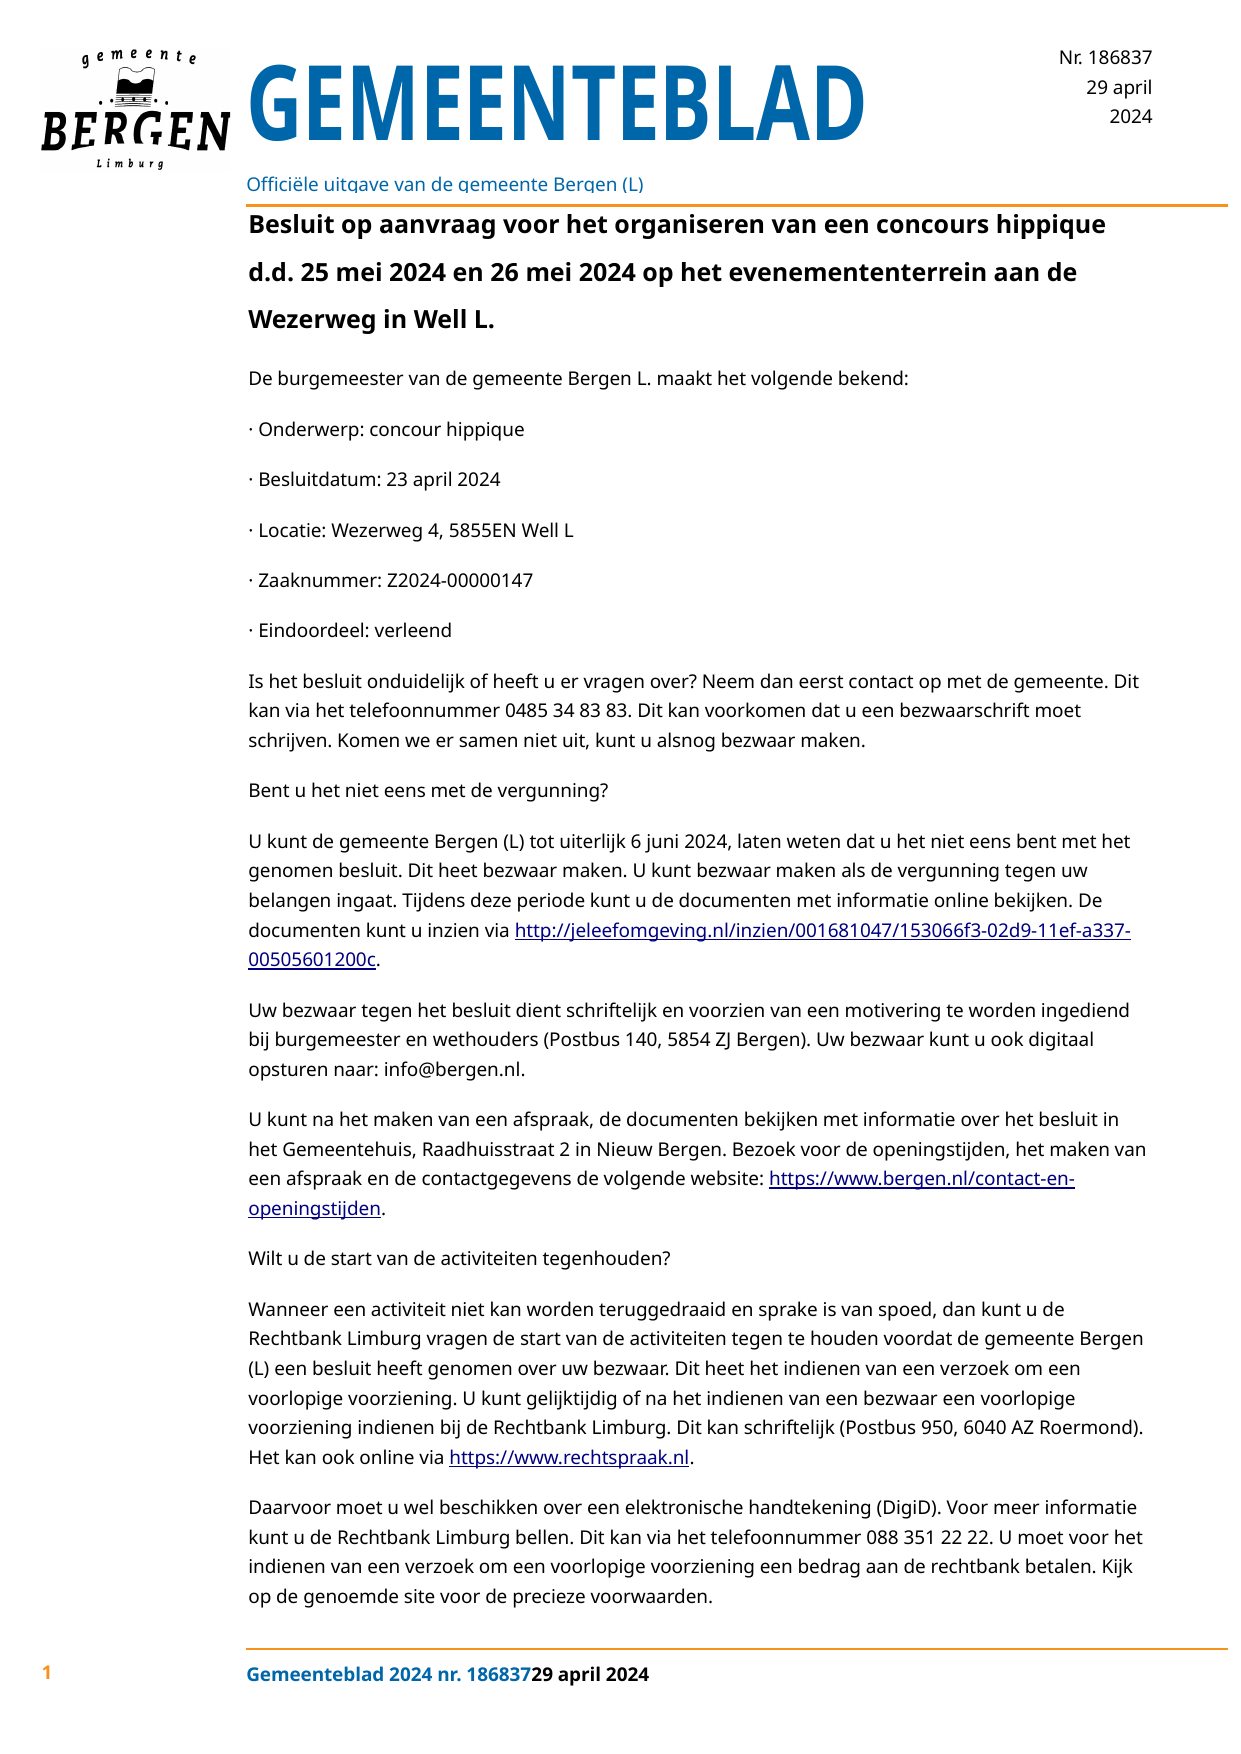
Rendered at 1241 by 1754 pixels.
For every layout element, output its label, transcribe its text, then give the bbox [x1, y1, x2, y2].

text U kunt na het maken van een afspraak, de documenten bekijken met informatie over het besluit in het Gemeentehuis, Raadhuisstraat 2 in Nieuw Bergen. Bezoek voor de openingstijden, het maken van een afspraak en de contactgegevens de volgende website: https://www.bergen.nl/contact-en-openingstijden. [248, 1106, 1152, 1221]
text · Eindoordeel: verleend [248, 618, 1152, 643]
text · Besluitdatum: 23 april 2024 [248, 466, 1152, 492]
text Besluit op aanvraag voor het organiseren van een concours hippique d.d. 25 mei 2024 en 26 mei 2024 op het evenemententerrein aan de Wezerweg in Well L. [248, 207, 1152, 336]
text U kunt de gemeente Bergen (L) tot uiterlijk 6 juni 2024, laten weten dat u het niet eens bent met het genomen besluit. Dit heet bezwaar maken. U kunt bezwaar maken als de vergunning tegen uw belangen ingaat. Tijdens deze periode kunt u de documenten met informatie online bekijken. De documenten kunt u inzien via http://jeleefomgeving.nl/inzien/001681047/153066f3-02d9-11ef-a337-00505601200c. [248, 828, 1152, 972]
text Daarvoor moet u wel beschikken over een elektronische handtekening (DigiD). Voor meer informatie kunt u de Rechtbank Limburg bellen. Dit kan via het telefoonnummer 088 351 22 22. U moet voor het indienen van een verzoek om een voorlopige voorziening een bedrag aan de rechtbank betalen. Kijk op de genoemde site voor de precieze voorwaarden. [248, 1494, 1152, 1609]
text Wilt u de start van de activiteiten tegenhouden? [248, 1246, 1152, 1271]
text · Locatie: Wezerweg 4, 5855EN Well L [248, 517, 1152, 542]
picture [41, 47, 231, 172]
text · Onderwerp: concour hippique [248, 416, 1152, 442]
text · Zaaknummer: Z2024-00000147 [248, 567, 1152, 593]
text Wanneer een activiteit niet kan worden teruggedraaid en sprake is van spoed, dan kunt u de Rechtbank Limburg vragen de start van de activiteiten tegen te houden voordat de gemeente Bergen (L) een besluit heeft genomen over uw bezwaar. Dit heet het indienen van een verzoek om een voorlopige voorziening. U kunt gelijktijdig of na het indienen van een bezwaar een voorlopige voorziening indienen bij de Rechtbank Limburg. Dit kan schriftelijk (Postbus 950, 6040 AZ Roermond). Het kan ook online via https://www.rechtspraak.nl. [248, 1296, 1152, 1469]
text Bent u het niet eens met de vergunning? [248, 778, 1152, 803]
text Uw bezwaar tegen het besluit dient schriftelijk en voorzien van een motivering te worden ingediend bij burgemeester en wethouders (Postbus 140, 5854 ZJ Bergen). Uw bezwaar kunt u ook digitaal opsturen naar: info@bergen.nl. [248, 997, 1152, 1082]
text De burgemeester van de gemeente Bergen L. maakt het volgende bekend: [248, 366, 1152, 391]
text Is het besluit onduidelijk of heeft u er vragen over? Neem dan eerst contact op met de gemeente. Dit kan via het telefoonnummer 0485 34 83 83. Dit kan voorkomen dat u een bezwaarschrift moet schrijven. Komen we er samen niet uit, kunt u alsnog bezwaar maken. [248, 668, 1152, 753]
